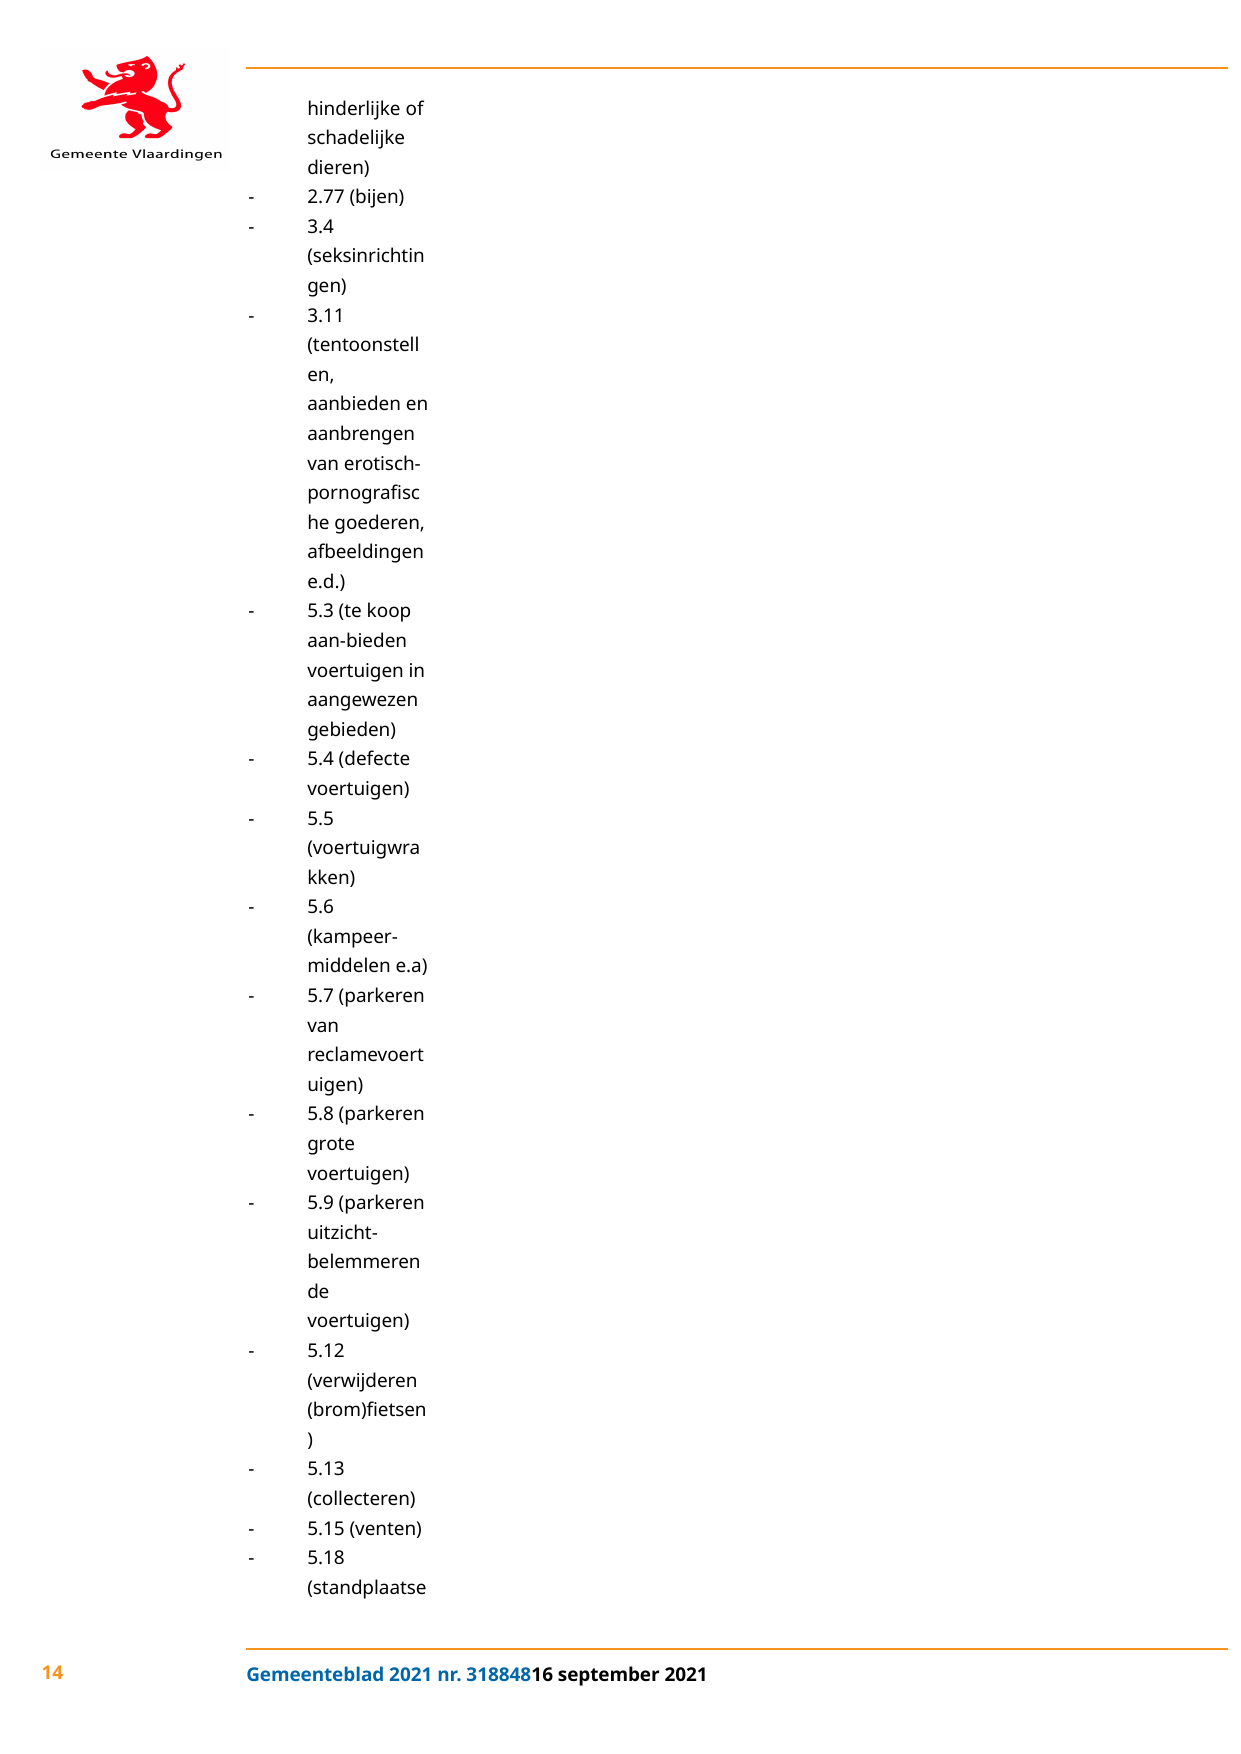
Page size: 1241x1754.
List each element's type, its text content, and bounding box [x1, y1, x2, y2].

table_cell [429, 95, 609, 1600]
table_cell [790, 95, 971, 1600]
table_cell [609, 95, 790, 1600]
picture [41, 47, 231, 172]
table_cell hinderlijke of schadelijke dieren) 2.77 (bijen) 3.4 (seksinrichtingen) 3.11 (tentoonstellen, aanbieden en aanbrengen van erotisch-pornografische goederen, afbeeldingen e.d.) 5.3 (te koop aan-bieden voertuigen in aangewezen gebieden) 5.4 (defecte voertuigen) 5.5 (voertuigwrakken) 5.6 (kampeer-middelen e.a) 5.7 (parkeren van reclamevoertuigen) 5.8 (parkeren grote voertuigen) 5.9 (parkeren uitzicht-belemmerende voertuigen) 5.12 (verwijderen (brom)fietsen) 5.13 (collecteren) 5.15 (venten) 5.18 (standplaatse [248, 95, 429, 1600]
table_cell [971, 95, 1152, 1600]
